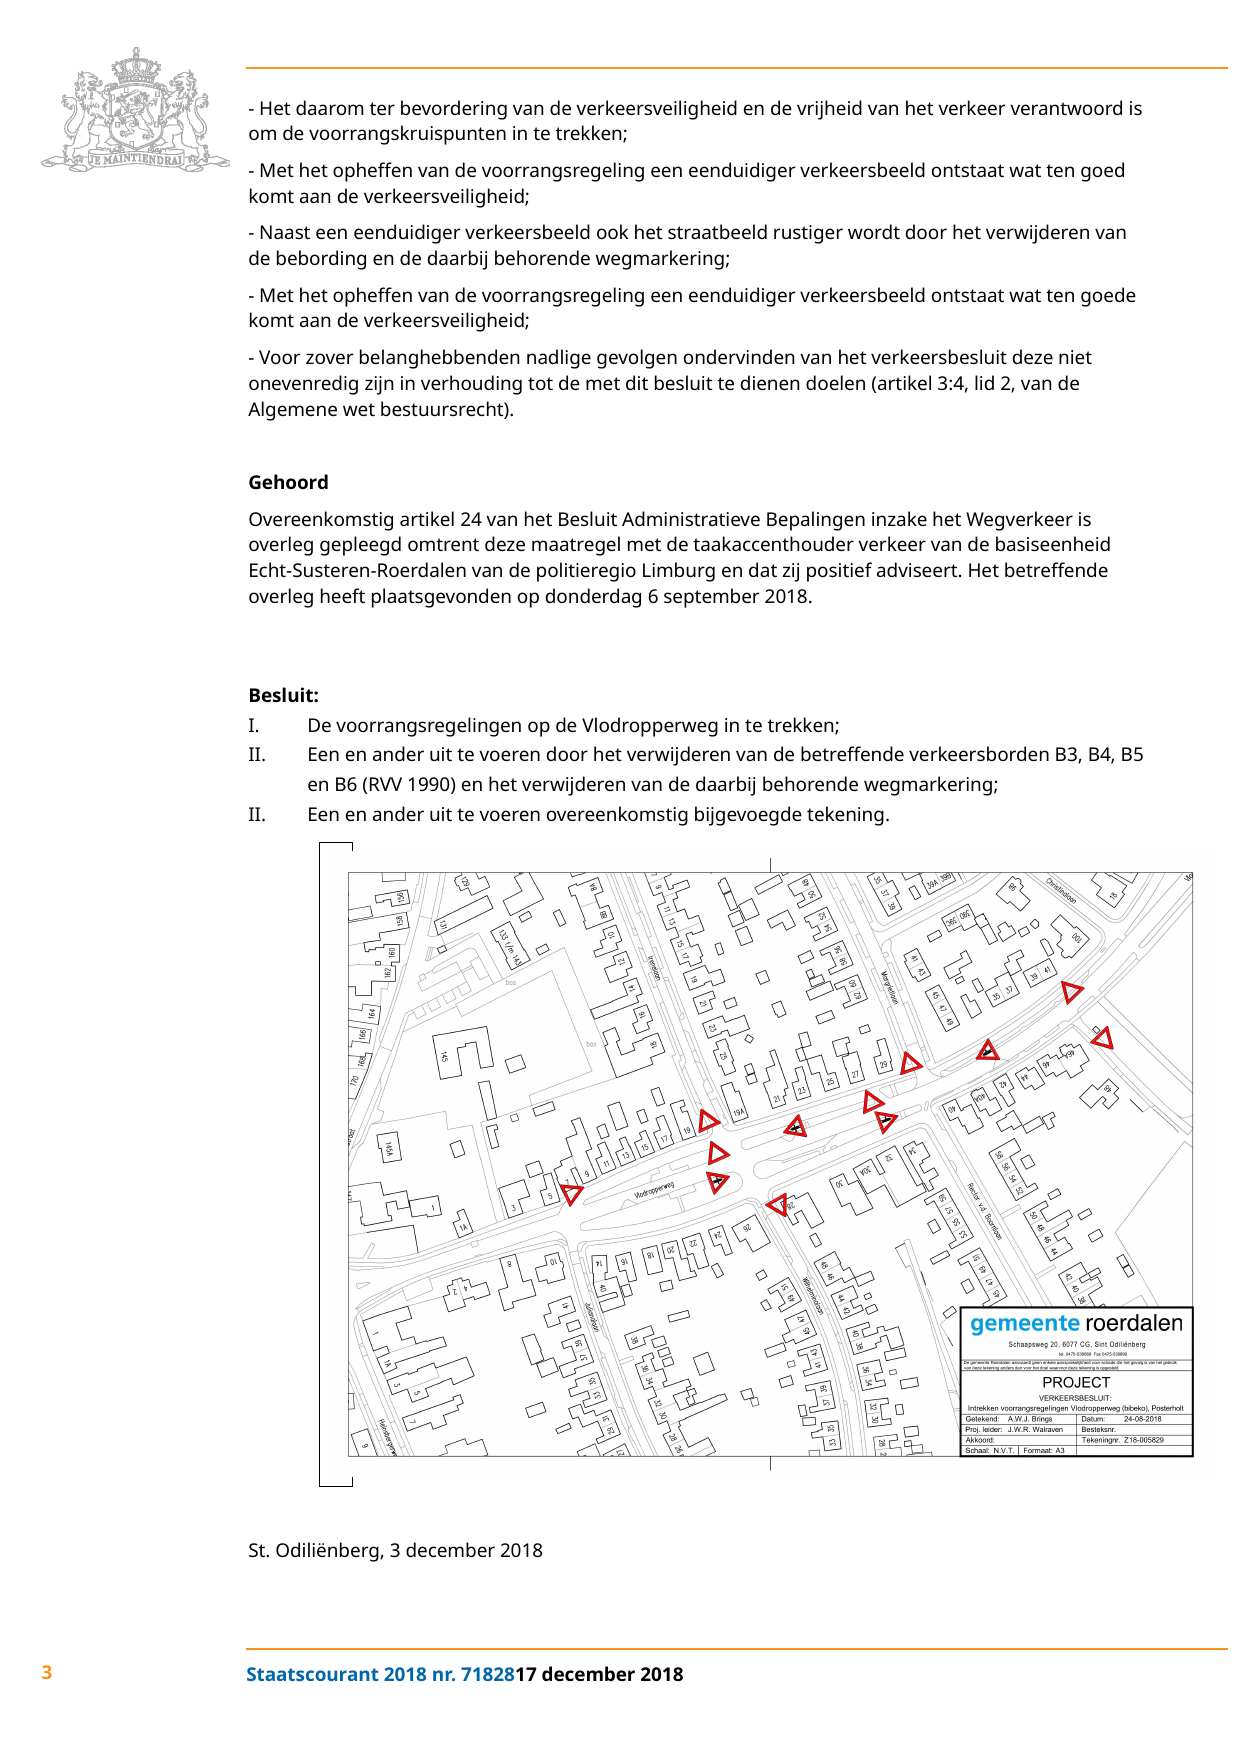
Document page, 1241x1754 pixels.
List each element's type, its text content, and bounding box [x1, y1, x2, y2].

list Een en ander uit te voeren overeenkomstig bijgevoegde tekening. [248, 801, 1152, 826]
list De voorrangsregelingen op de Vlodropperweg in te trekken; [248, 712, 1152, 738]
text Besluit: [248, 682, 1152, 708]
text St. Odiliënberg, 3 december 2018 [248, 1537, 1152, 1563]
text Overeenkomstig artikel 24 van het Besluit Administratieve Bepalingen inzake het Wegverkeer is overleg gepleegd omtrent deze maatregel met de taakaccenthouder verkeer van de basiseenheid Echt-Susteren-Roerdalen van de politieregio Limburg en dat zij positief adviseert. Het betreffende overleg heeft plaatsgevonden op donderdag 6 september 2018. [248, 506, 1152, 609]
text - Met het opheffen van de voorrangsregeling een eenduidiger verkeersbeeld ontstaat wat ten goed komt aan de verkeersveiligheid; [248, 157, 1152, 209]
text - Het daarom ter bevordering van de verkeersveiligheid en de vrijheid van het verkeer verantwoord is om de voorrangskruispunten in te trekken; [248, 95, 1152, 146]
text - Voor zover belanghebbenden nadlige gevolgen ondervinden van het verkeersbesluit deze niet onevenredig zijn in verhouding tot de met dit besluit te dienen doelen (artikel 3:4, lid 2, van de Algemene wet bestuursrecht). [248, 344, 1152, 422]
text Gehoord [248, 469, 1152, 495]
list Een en ander uit te voeren door het verwijderen van de betreffende verkeersborden B3, B4, B5 en B6 (RVV 1990) en het verwijderen van de daarbij behorende wegmarkering; [248, 742, 1152, 797]
picture [41, 47, 231, 172]
text - Met het opheffen van de voorrangsregeling een eenduidiger verkeersbeeld ontstaat wat ten goede komt aan de verkeersveiligheid; [248, 282, 1152, 333]
picture [327, 851, 1214, 1477]
text - Naast een eenduidiger verkeersbeeld ook het straatbeeld rustiger wordt door het verwijderen van de bebording en de daarbij behorende wegmarkering; [248, 219, 1152, 271]
